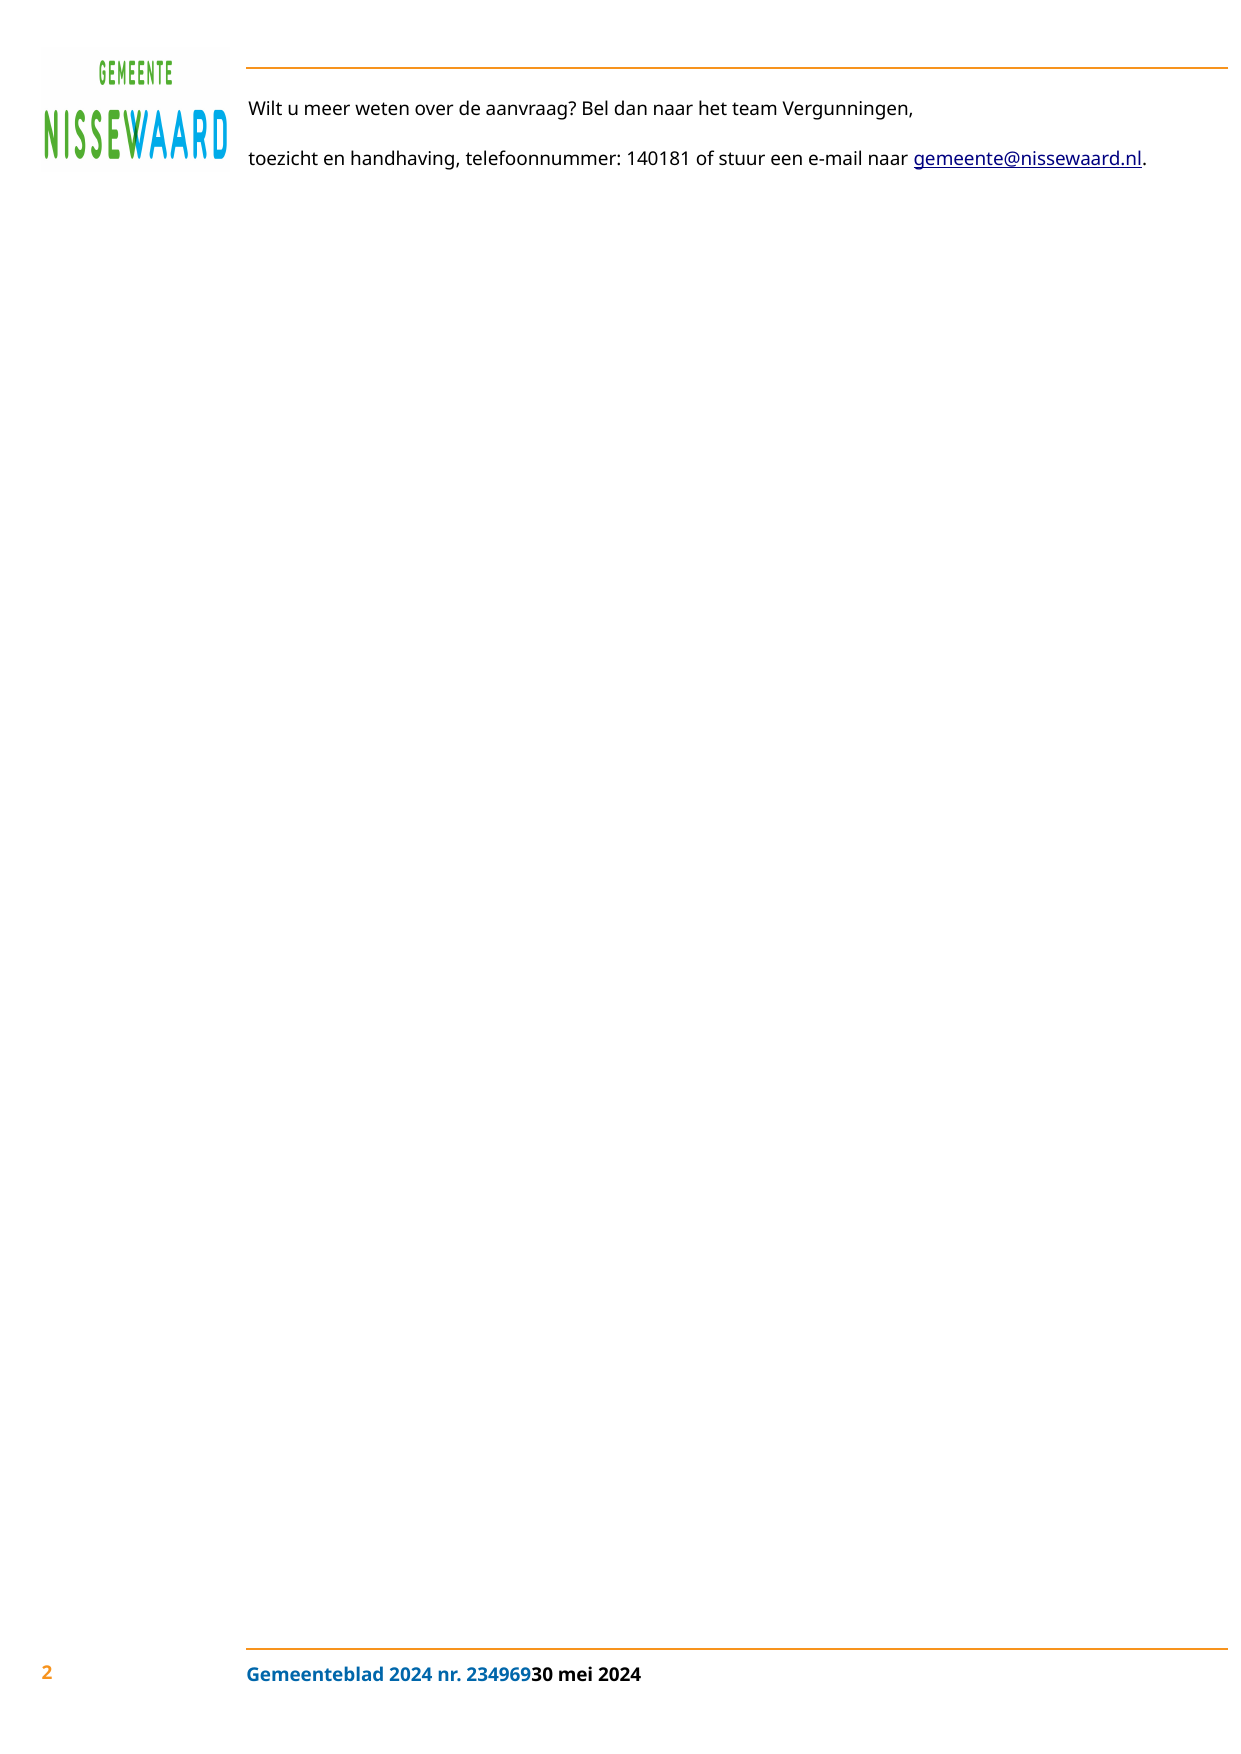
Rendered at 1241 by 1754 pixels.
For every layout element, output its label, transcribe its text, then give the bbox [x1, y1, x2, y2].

text Wilt u meer weten over de aanvraag? Bel dan naar het team Vergunningen, [248, 95, 1152, 121]
picture [41, 47, 231, 172]
text toezicht en handhaving, telefoonnummer: 140181 of stuur een e-mail naar gemeente@nissewaard.nl. [248, 145, 1152, 171]
